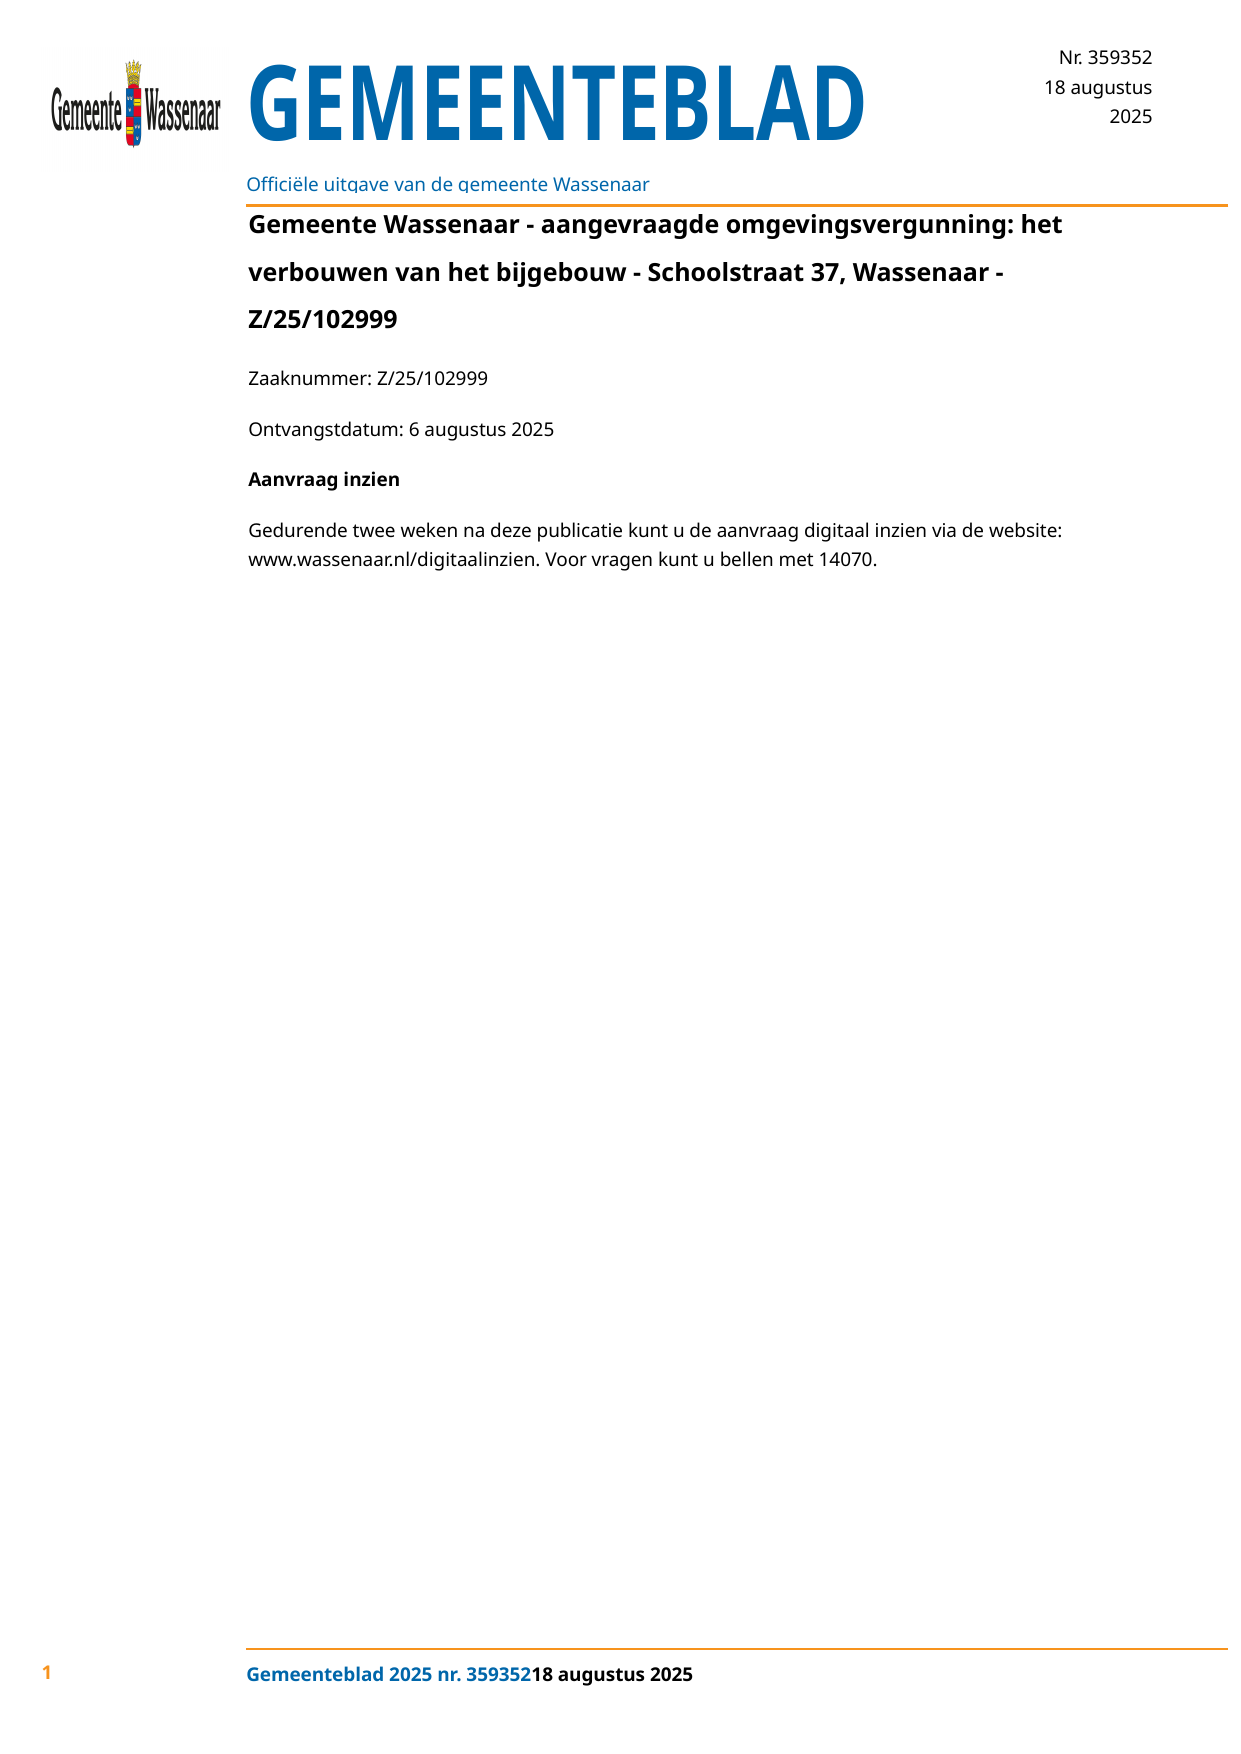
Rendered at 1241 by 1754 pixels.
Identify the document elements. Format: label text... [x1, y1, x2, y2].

text Aanvraag inzien [248, 466, 1152, 492]
text Gedurende twee weken na deze publicatie kunt u de aanvraag digitaal inzien via de website: www.wassenaar.nl/digitaalinzien. Voor vragen kunt u bellen met 14070. [248, 517, 1152, 572]
picture [41, 47, 231, 172]
text Gemeente Wassenaar - aangevraagde omgevingsvergunning: het verbouwen van het bijgebouw - Schoolstraat 37, Wassenaar - Z/25/102999 [248, 207, 1152, 336]
text Zaaknummer: Z/25/102999 [248, 366, 1152, 391]
text Ontvangstdatum: 6 augustus 2025 [248, 416, 1152, 442]
